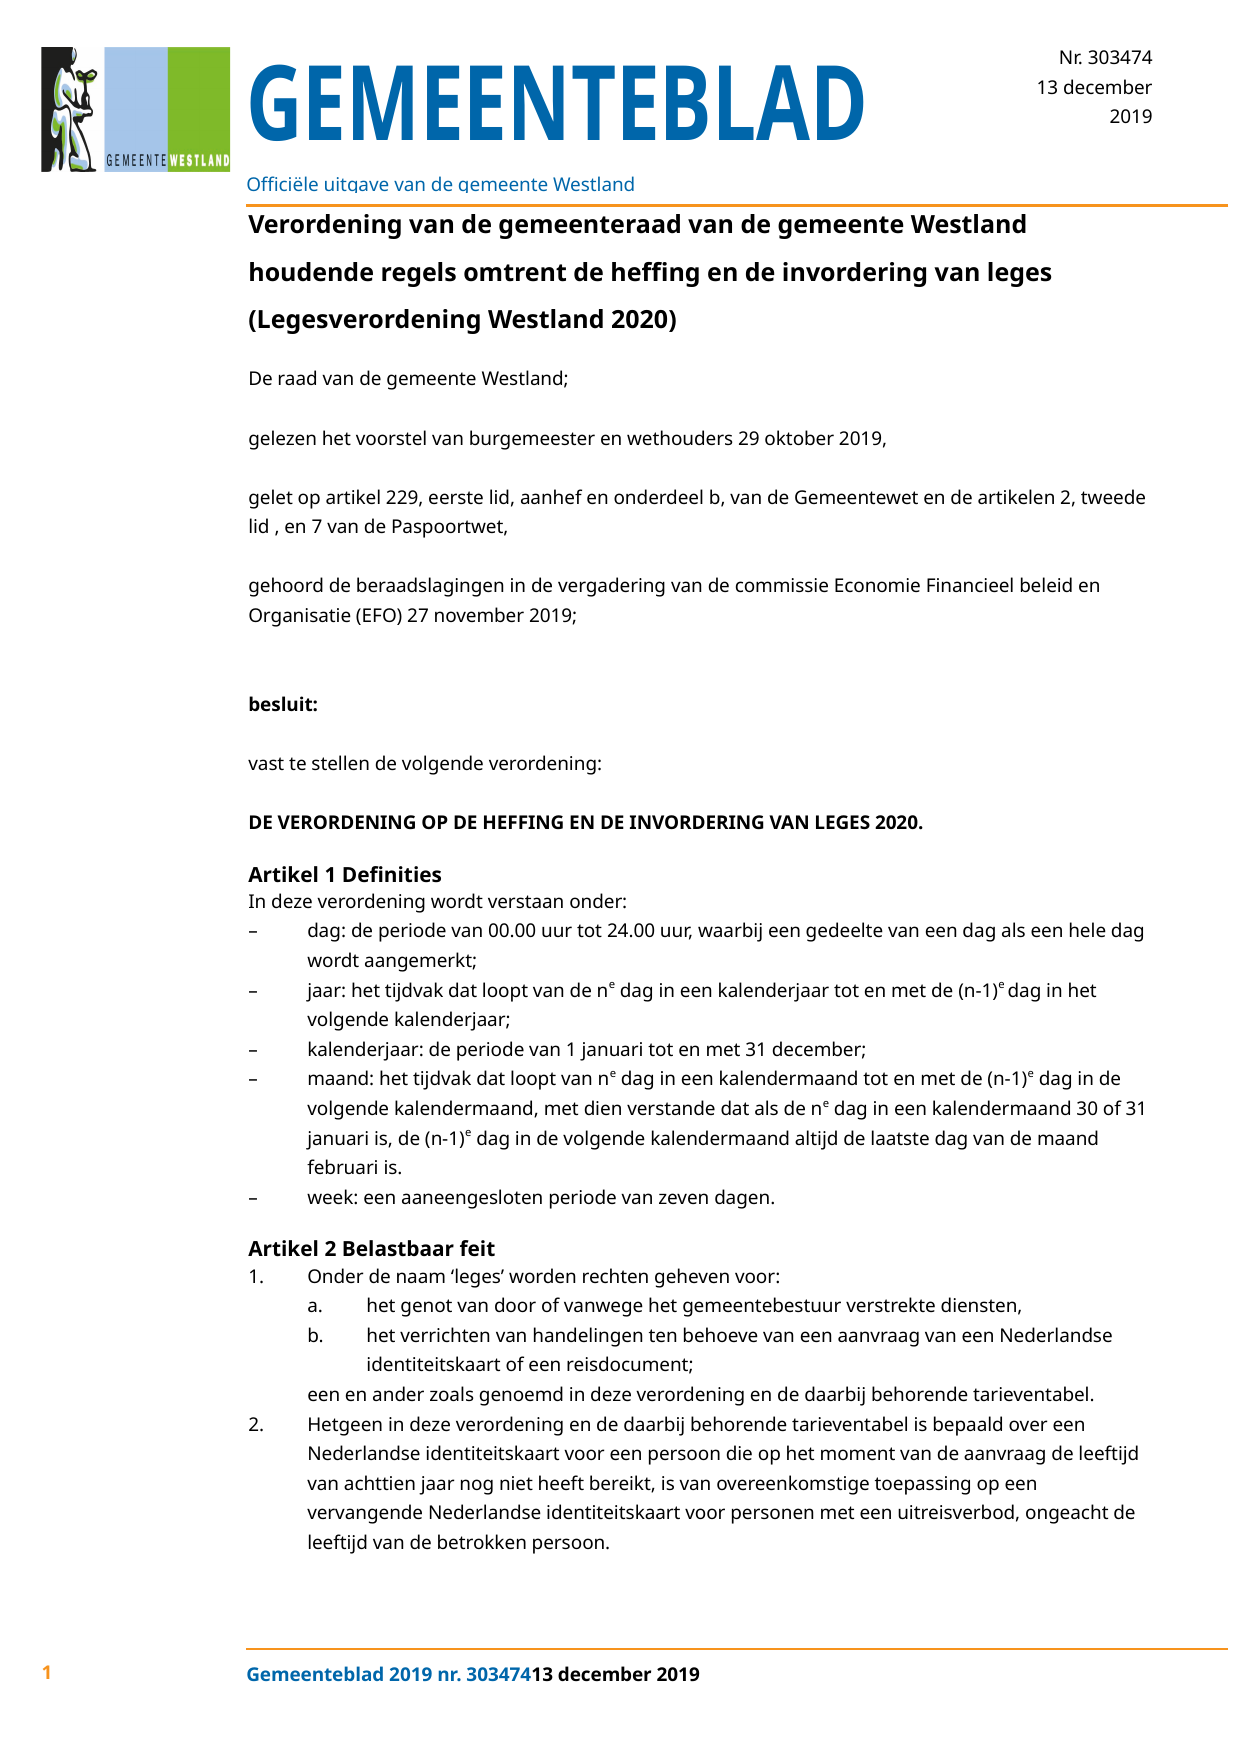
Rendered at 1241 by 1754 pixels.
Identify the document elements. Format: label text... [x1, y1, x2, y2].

list maand: het tijdvak dat loopt van ne dag in een kalendermaand tot en met de (n-1)e dag in de volgende kalendermaand, met dien verstande dat als de ne dag in een kalendermaand 30 of 31 januari is, de (n-1)e dag in de volgende kalendermaand altijd de laatste dag van de maand februari is. [248, 1066, 1152, 1180]
text gehoord de beraadslagingen in de vergadering van de commissie Economie Financieel beleid en Organisatie (EFO) 27 november 2019; [248, 573, 1152, 628]
list het verrichten van handelingen ten behoeve van een aanvraag van een Nederlandse identiteitskaart of een reisdocument; [307, 1322, 1152, 1377]
text DE VERORDENING OP DE HEFFING EN DE INVORDERING VAN LEGES 2020. [248, 809, 1152, 835]
list week: een aaneengesloten periode van zeven dagen. [248, 1184, 1152, 1210]
text Artikel 1 Definities [248, 860, 1152, 888]
text Artikel 2 Belastbaar feit [248, 1234, 1152, 1263]
list kalenderjaar: de periode van 1 januari tot en met 31 december; [248, 1036, 1152, 1062]
list Hetgeen in deze verordening en de daarbij behorende tarieventabel is bepaald over een Nederlandse identiteitskaart voor een persoon die op het moment van de aanvraag de leeftijd van achttien jaar nog niet heeft bereikt, is van overeenkomstige toepassing op een vervangende Nederlandse identiteitskaart voor personen met een uitreisverbod, ongeacht de leeftijd van de betrokken persoon. [248, 1411, 1152, 1555]
text besluit: [248, 691, 1152, 717]
text In deze verordening wordt verstaan onder: [248, 888, 1152, 914]
list dag: de periode van 00.00 uur tot 24.00 uur, waarbij een gedeelte van een dag als een hele dag wordt aangemerkt; [248, 918, 1152, 973]
list een en ander zoals genoemd in deze verordening en de daarbij behorende tarieventabel. [248, 1381, 1152, 1407]
text gelezen het voorstel van burgemeester en wethouders 29 oktober 2019, [248, 425, 1152, 450]
text De raad van de gemeente Westland; [248, 366, 1152, 391]
list het genot van door of vanwege het gemeentebestuur verstrekte diensten, [307, 1292, 1152, 1318]
picture [41, 47, 231, 172]
text vast te stellen de volgende verordening: [248, 750, 1152, 776]
list jaar: het tijdvak dat loopt van de ne dag in een kalenderjaar tot en met de (n-1)e dag in het volgende kalenderjaar; [248, 977, 1152, 1032]
text Verordening van de gemeenteraad van de gemeente Westland houdende regels omtrent de heffing en de invordering van leges (Legesverordening Westland 2020) [248, 207, 1152, 336]
text gelet op artikel 229, eerste lid, aanhef en onderdeel b, van de Gemeentewet en de artikelen 2, tweede lid , en 7 van de Paspoortwet, [248, 484, 1152, 539]
list Onder de naam ‘leges’ worden rechten geheven voor: [248, 1263, 1152, 1288]
